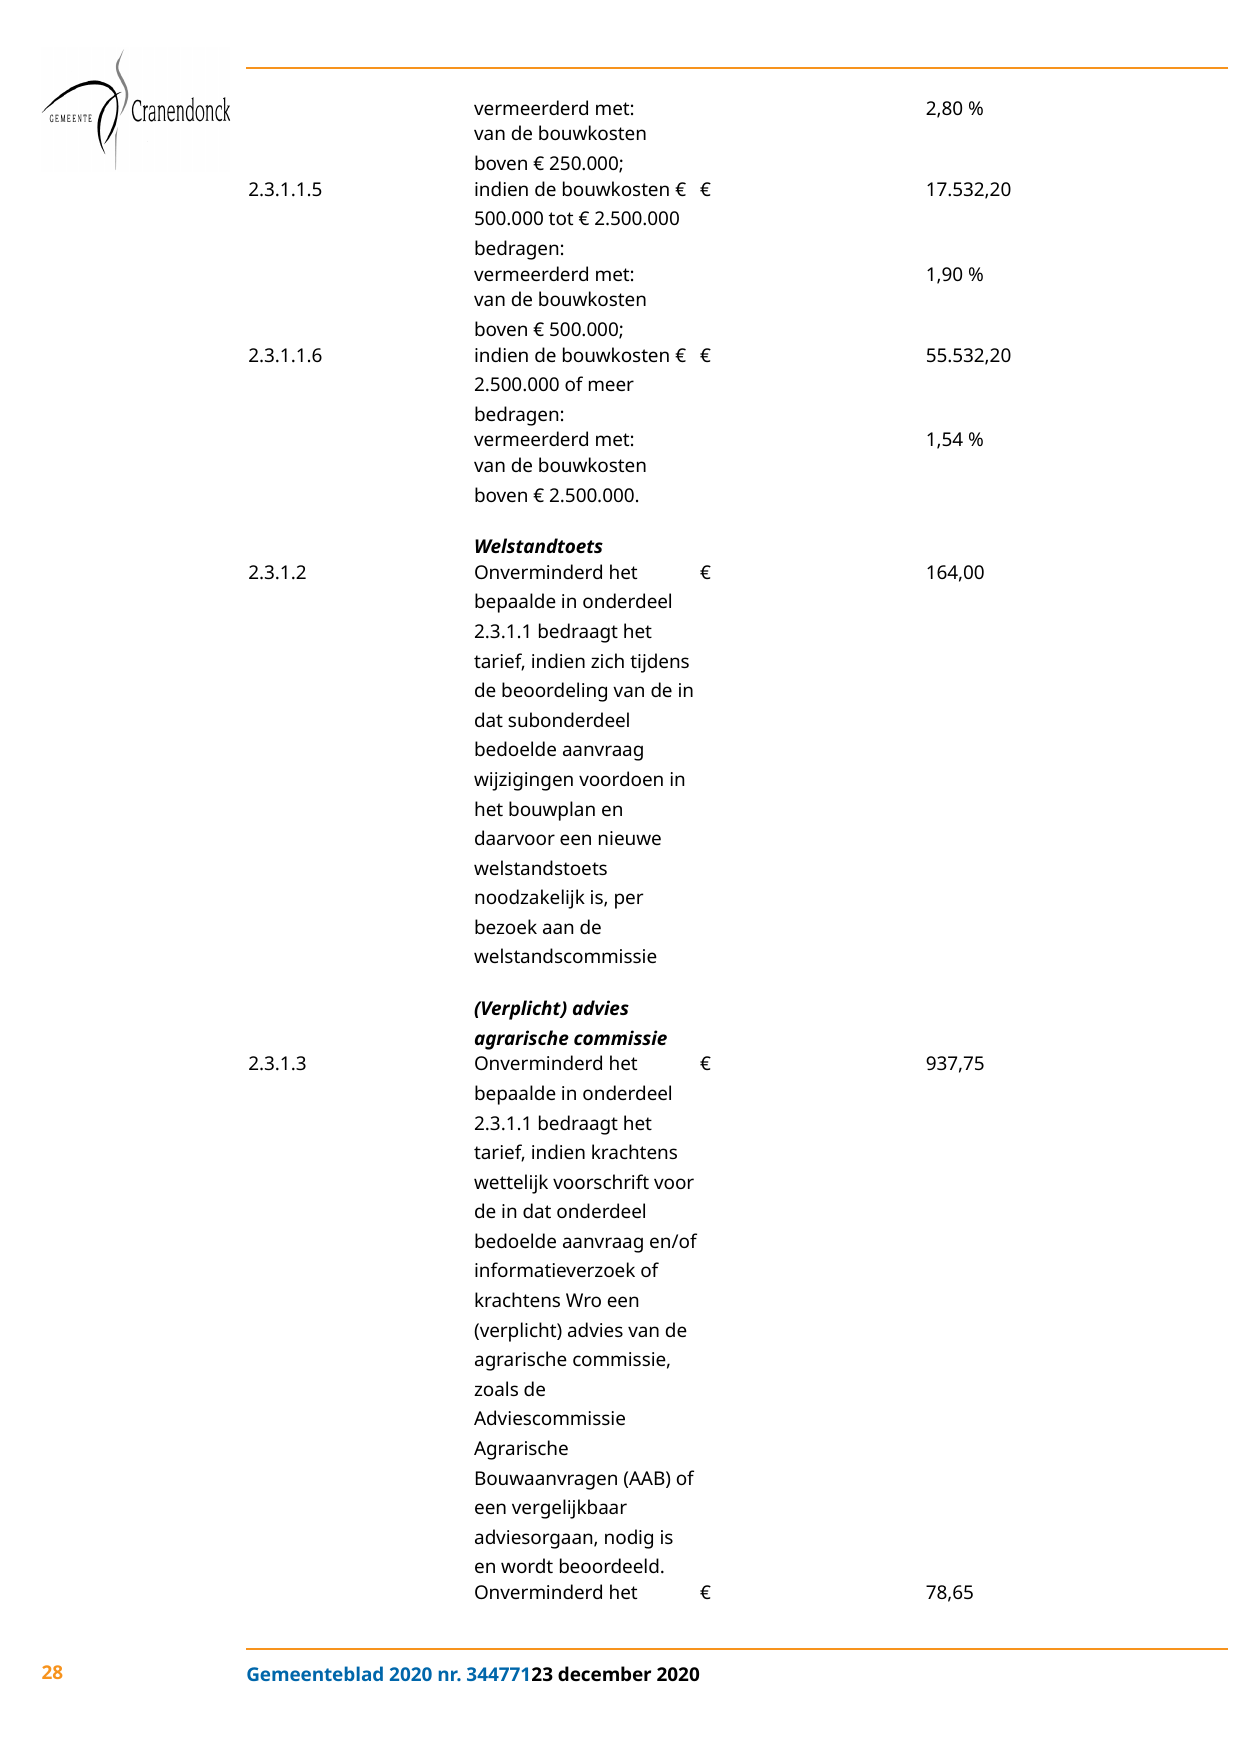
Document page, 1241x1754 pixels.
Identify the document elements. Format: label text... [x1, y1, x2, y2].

table_cell van de bouwkosten boven € 250.000; [474, 121, 700, 176]
table_cell van de bouwkosten boven € 500.000; [474, 286, 700, 342]
table_cell € [700, 342, 926, 427]
table_cell [248, 995, 474, 1051]
table_cell [248, 970, 1152, 995]
table_cell 2.3.1.1.5 [248, 176, 474, 342]
table_cell € [700, 1051, 926, 1579]
table_cell [926, 121, 1152, 176]
table_cell vermeerderd met: [474, 427, 700, 452]
table_cell [248, 534, 474, 559]
table_cell indien de bouwkosten € 500.000 tot € 2.500.000 bedragen: [474, 176, 700, 261]
table_cell [700, 427, 926, 452]
table_cell 1,54 % [926, 427, 1152, 452]
table_cell 78,65 [926, 1579, 1152, 1605]
table_cell 2.3.1.3 [248, 1051, 474, 1579]
table_cell [700, 508, 926, 533]
table_cell Welstandtoets [474, 534, 1152, 559]
table_cell [700, 95, 926, 121]
table_cell [700, 286, 926, 342]
table_cell [926, 995, 1152, 1051]
table_cell [248, 1579, 474, 1605]
table_cell Onverminderd het bepaalde in onderdeel 2.3.1.1 bedraagt het tarief, indien krachtens wettelijk voorschrift voor de in dat onderdeel bedoelde aanvraag en/of informatieverzoek of krachtens Wro een (verplicht) advies van de agrarische commissie, zoals de Adviescommissie Agrarische Bouwaanvragen (AAB) of een vergelijkbaar adviesorgaan, nodig is en wordt beoordeeld. [474, 1051, 700, 1579]
table_cell 1,90 % [926, 261, 1152, 286]
table_cell [248, 95, 474, 176]
table_cell € [700, 1579, 926, 1605]
table_cell van de bouwkosten boven € 2.500.000. [474, 453, 700, 508]
table_cell Onverminderd het bepaalde in onderdeel 2.3.1.1 bedraagt het tarief, indien zich tijdens de beoordeling van de in dat subonderdeel bedoelde aanvraag wijzigingen voordoen in het bouwplan en daarvoor een nieuwe welstandstoets noodzakelijk is, per bezoek aan de welstandscommissie [474, 559, 700, 969]
table_cell (Verplicht) advies agrarische commissie [474, 995, 700, 1051]
table_cell vermeerderd met: [474, 261, 700, 286]
table_cell [248, 508, 700, 533]
table_cell [926, 286, 1152, 342]
table_cell 2.3.1.2 [248, 559, 474, 969]
table_cell 2,80 % [926, 95, 1152, 121]
table_cell € [700, 559, 926, 969]
table_cell [700, 261, 926, 286]
table_cell Onverminderd het [474, 1579, 700, 1605]
table_cell [700, 453, 926, 508]
table_cell [700, 995, 926, 1051]
table_cell 2.3.1.1.6 [248, 342, 474, 508]
table_cell € [700, 176, 926, 261]
table_cell [926, 453, 1152, 508]
table_cell 55.532,20 [926, 342, 1152, 427]
table_cell 937,75 [926, 1051, 1152, 1579]
table_cell 164,00 [926, 559, 1152, 969]
table_cell 17.532,20 [926, 176, 1152, 261]
table_cell [926, 508, 1152, 533]
table_cell indien de bouwkosten € 2.500.000 of meer bedragen: [474, 342, 700, 427]
table_cell [700, 121, 926, 176]
picture [41, 47, 231, 172]
table_cell vermeerderd met: [474, 95, 700, 121]
